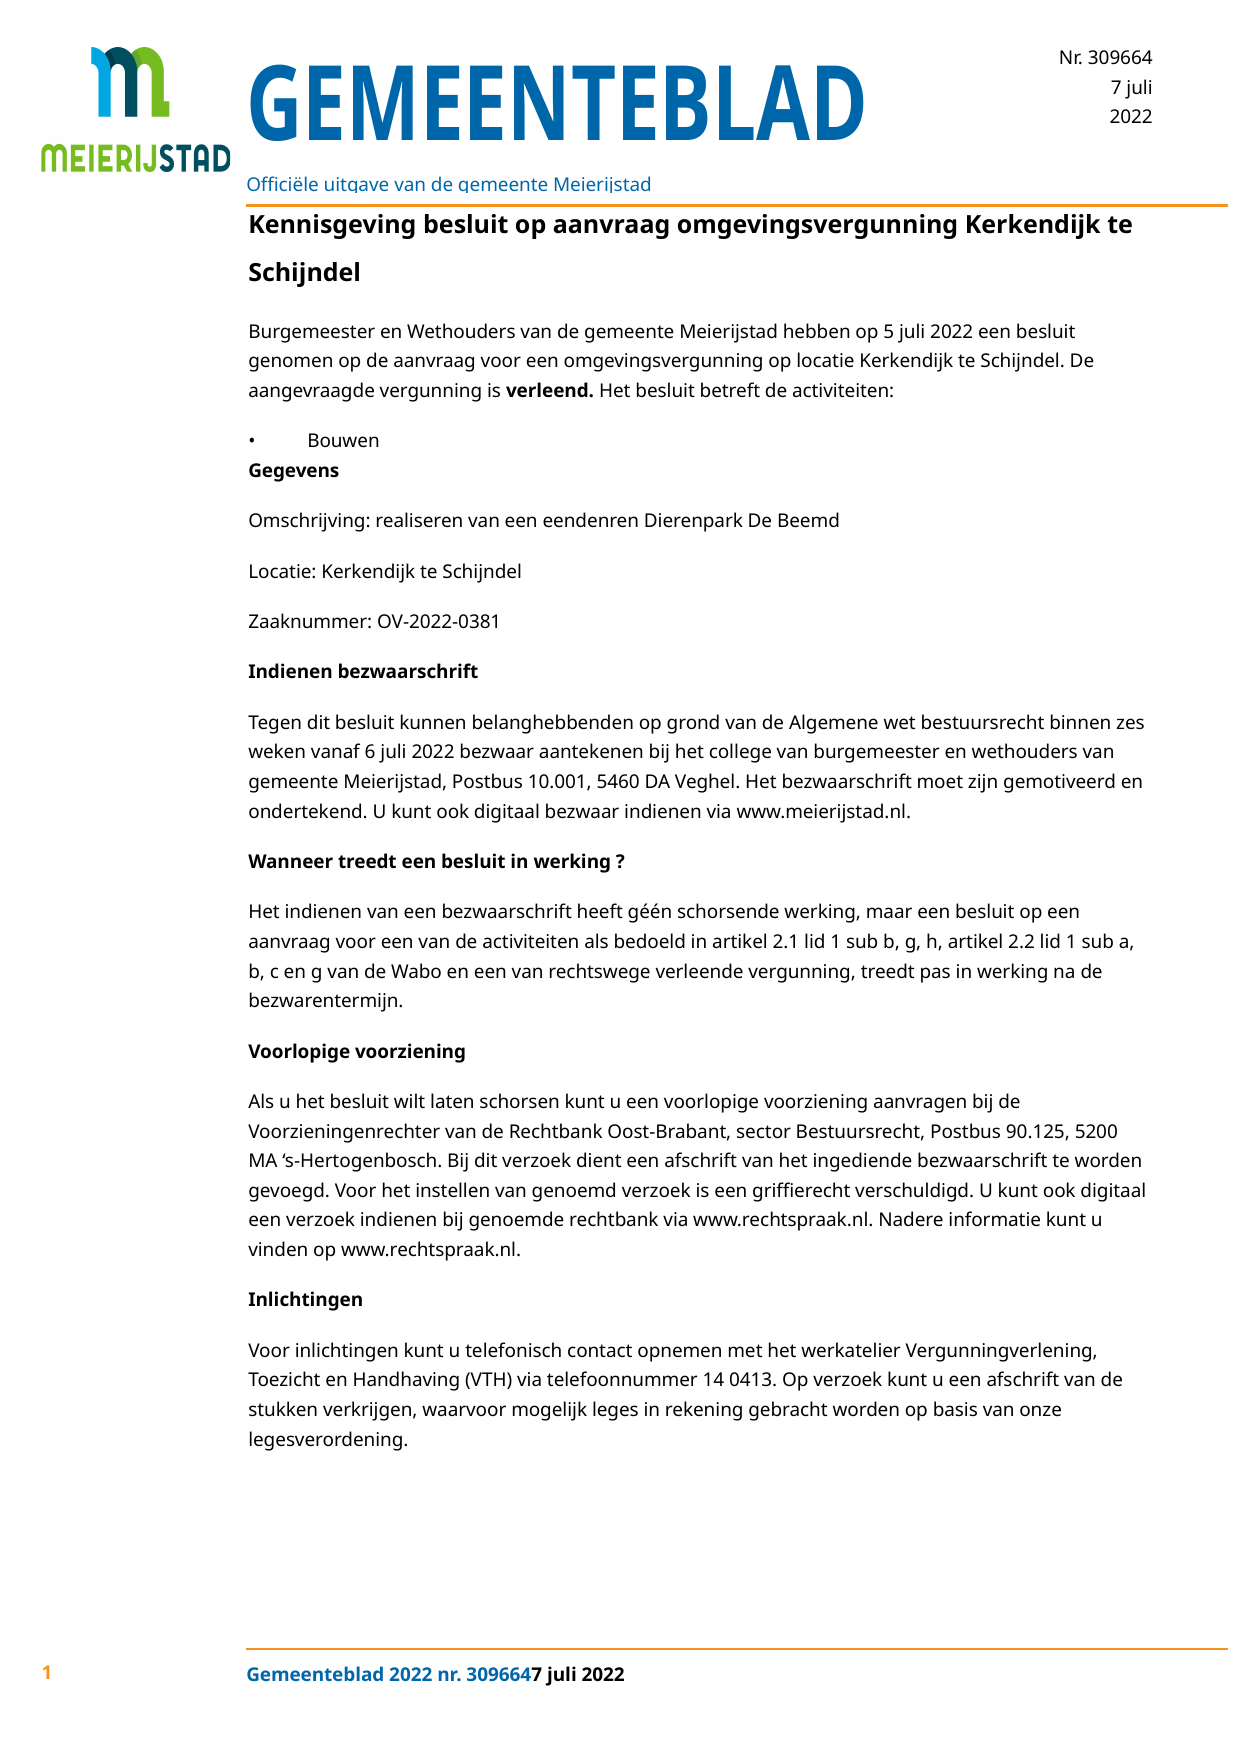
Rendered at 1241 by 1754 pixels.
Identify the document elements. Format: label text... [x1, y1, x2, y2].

picture [41, 47, 231, 172]
text Tegen dit besluit kunnen belanghebbenden op grond van de Algemene wet bestuursrecht binnen zes weken vanaf 6 juli 2022 bezwaar aantekenen bij het college van burgemeester en wethouders van gemeente Meierijstad, Postbus 10.001, 5460 DA Veghel. Het bezwaarschrift moet zijn gemotiveerd en ondertekend. U kunt ook digitaal bezwaar indienen via www.meierijstad.nl. [248, 709, 1152, 824]
text Zaaknummer: OV-2022-0381 [248, 608, 1152, 634]
text Inlichtingen [248, 1287, 1152, 1312]
text Als u het besluit wilt laten schorsen kunt u een voorlopige voorziening aanvragen bij de Voorzieningenrechter van de Rechtbank Oost-Brabant, sector Bestuursrecht, Postbus 90.125, 5200 MA ‘s-Hertogenbosch. Bij dit verzoek dient een afschrift van het ingediende bezwaarschrift te worden gevoegd. Voor het instellen van genoemd verzoek is een griffierecht verschuldigd. U kunt ook digitaal een verzoek indienen bij genoemde rechtbank via www.rechtspraak.nl. Nadere informatie kunt u vinden op www.rechtspraak.nl. [248, 1088, 1152, 1262]
text Voor inlichtingen kunt u telefonisch contact opnemen met het werkatelier Vergunningverlening, Toezicht en Handhaving (VTH) via telefoonnummer 14 0413. Op verzoek kunt u een afschrift van de stukken verkrijgen, waarvoor mogelijk leges in rekening gebracht worden op basis van onze legesverordening. [248, 1337, 1152, 1452]
text Omschrijving: realiseren van een eendenren Dierenpark De Beemd [248, 507, 1152, 533]
text Gegevens [248, 457, 1152, 483]
text Het indienen van een bezwaarschrift heeft géén schorsende werking, maar een besluit op een aanvraag voor een van de activiteiten als bedoeld in artikel 2.1 lid 1 sub b, g, h, artikel 2.2 lid 1 sub a, b, c en g van de Wabo en een van rechtswege verleende vergunning, treedt pas in werking na de bezwarentermijn. [248, 899, 1152, 1013]
list Bouwen [248, 427, 1152, 453]
text Indienen bezwaarschrift [248, 659, 1152, 684]
text Burgemeester en Wethouders van de gemeente Meierijstad hebben op 5 juli 2022 een besluit genomen op de aanvraag voor een omgevingsvergunning op locatie Kerkendijk te Schijndel. De aangevraagde vergunning is verleend. Het besluit betreft de activiteiten: [248, 318, 1152, 403]
text Kennisgeving besluit op aanvraag omgevingsvergunning Kerkendijk te Schijndel [248, 207, 1152, 288]
text Voorlopige voorziening [248, 1038, 1152, 1064]
text Wanneer treedt een besluit in werking ? [248, 848, 1152, 874]
text Locatie: Kerkendijk te Schijndel [248, 558, 1152, 584]
